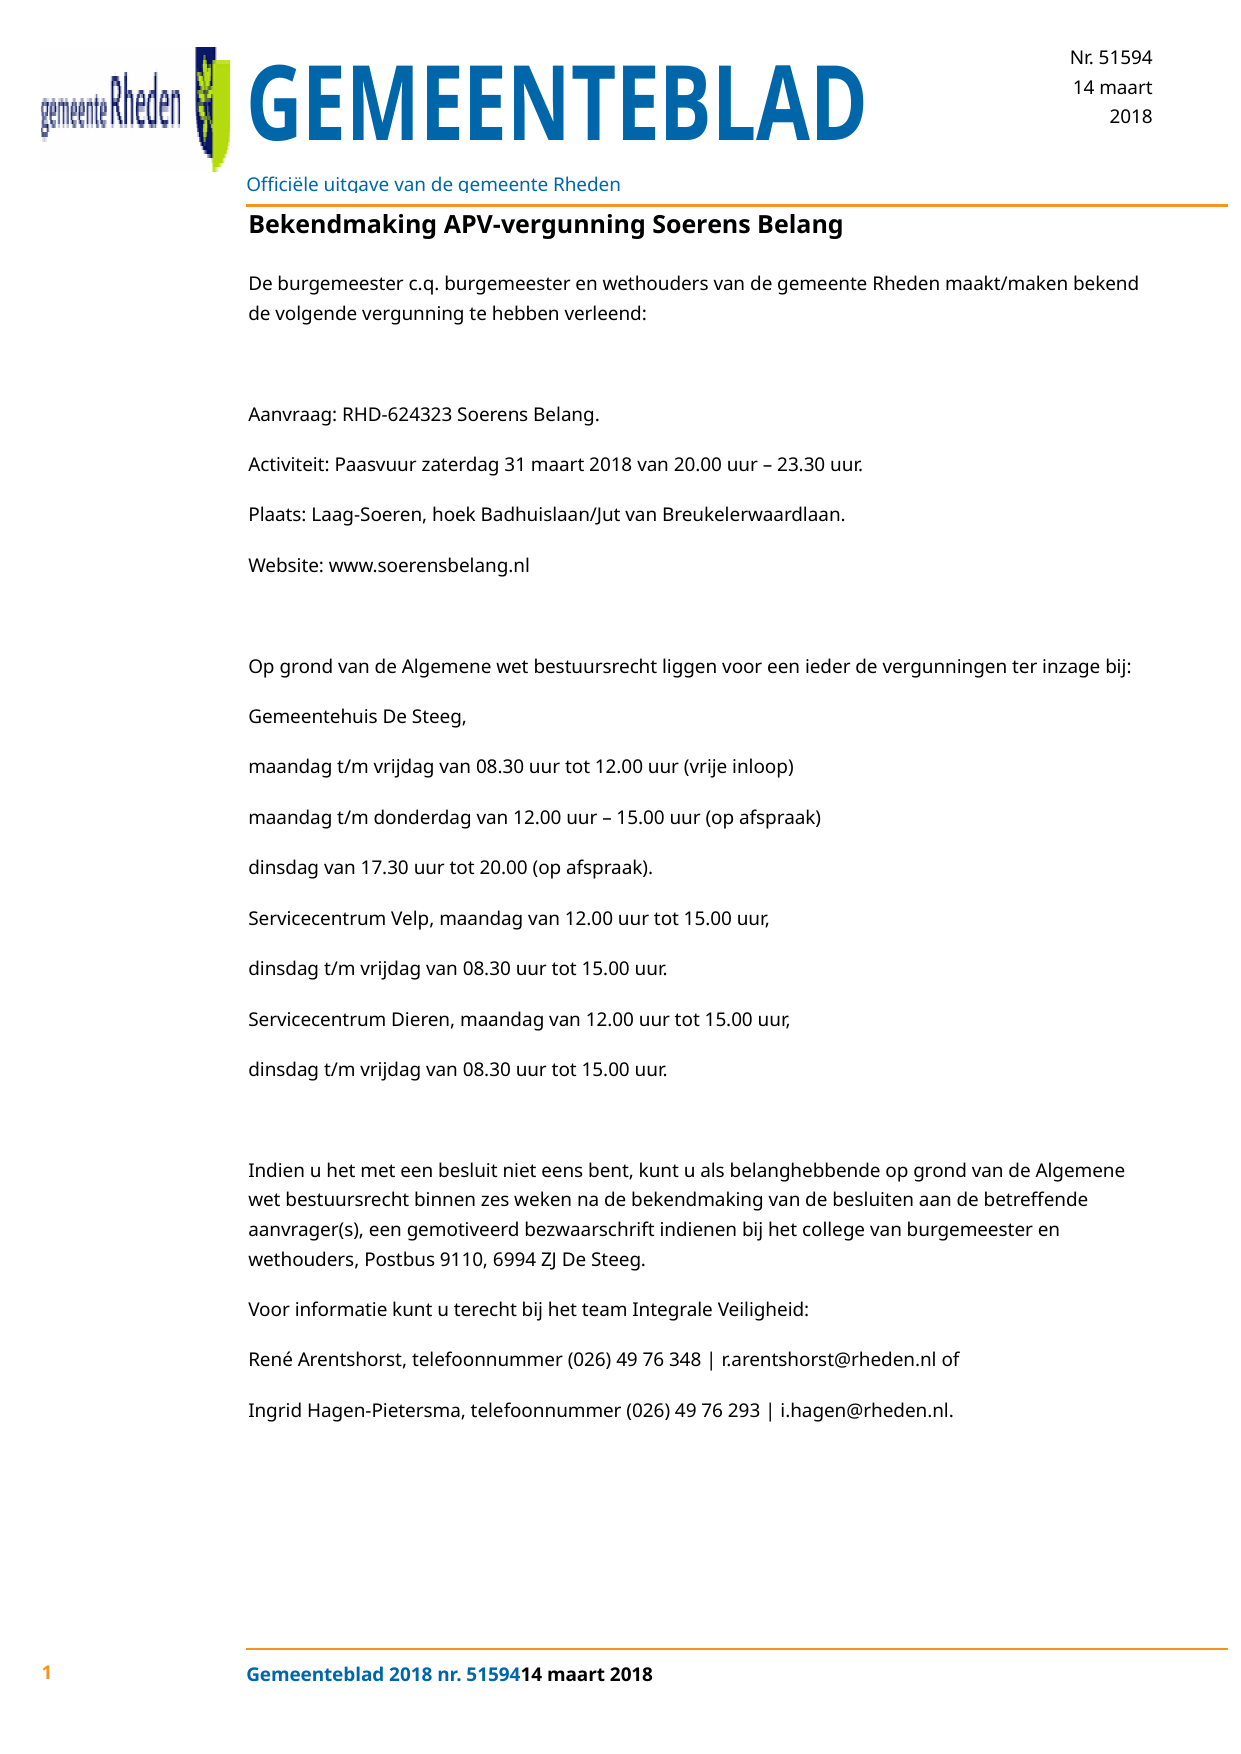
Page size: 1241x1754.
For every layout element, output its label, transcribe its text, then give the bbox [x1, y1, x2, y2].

text Plaats: Laag-Soeren, hoek Badhuislaan/Jut van Breukelerwaardlaan. [248, 502, 1152, 527]
text Activiteit: Paasvuur zaterdag 31 maart 2018 van 20.00 uur – 23.30 uur. [248, 451, 1152, 477]
text maandag t/m vrijdag van 08.30 uur tot 12.00 uur (vrije inloop) [248, 754, 1152, 779]
text Op grond van de Algemene wet bestuursrecht liggen voor een ieder de vergunningen ter inzage bij: [248, 653, 1152, 678]
text Voor informatie kunt u terecht bij het team Integrale Veiligheid: [248, 1296, 1152, 1322]
text René Arentshorst, telefoonnummer (026) 49 76 348 | r.arentshorst@rheden.nl of [248, 1347, 1152, 1372]
text De burgemeester c.q. burgemeester en wethouders van de gemeente Rheden maakt/maken bekend de volgende vergunning te hebben verleend: [248, 270, 1152, 326]
text Website: www.soerensbelang.nl [248, 552, 1152, 578]
text Servicecentrum Dieren, maandag van 12.00 uur tot 15.00 uur, [248, 1006, 1152, 1031]
text Servicecentrum Velp, maandag van 12.00 uur tot 15.00 uur, [248, 905, 1152, 931]
text dinsdag t/m vrijdag van 08.30 uur tot 15.00 uur. [248, 955, 1152, 981]
text Aanvraag: RHD-624323 Soerens Belang. [248, 401, 1152, 426]
text maandag t/m donderdag van 12.00 uur – 15.00 uur (op afspraak) [248, 804, 1152, 830]
picture [41, 47, 231, 172]
text Ingrid Hagen-Pietersma, telefoonnummer (026) 49 76 293 | i.hagen@rheden.nl. [248, 1397, 1152, 1423]
text dinsdag t/m vrijdag van 08.30 uur tot 15.00 uur. [248, 1056, 1152, 1082]
text Bekendmaking APV-vergunning Soerens Belang [248, 207, 1152, 241]
text Indien u het met een besluit niet eens bent, kunt u als belanghebbende op grond van de Algemene wet bestuursrecht binnen zes weken na de bekendmaking van de besluiten aan de betreffende aanvrager(s), een gemotiveerd bezwaarschrift indienen bij het college van burgemeester en wethouders, Postbus 9110, 6994 ZJ De Steeg. [248, 1157, 1152, 1271]
text Gemeentehuis De Steeg, [248, 703, 1152, 729]
text dinsdag van 17.30 uur tot 20.00 (op afspraak). [248, 854, 1152, 880]
